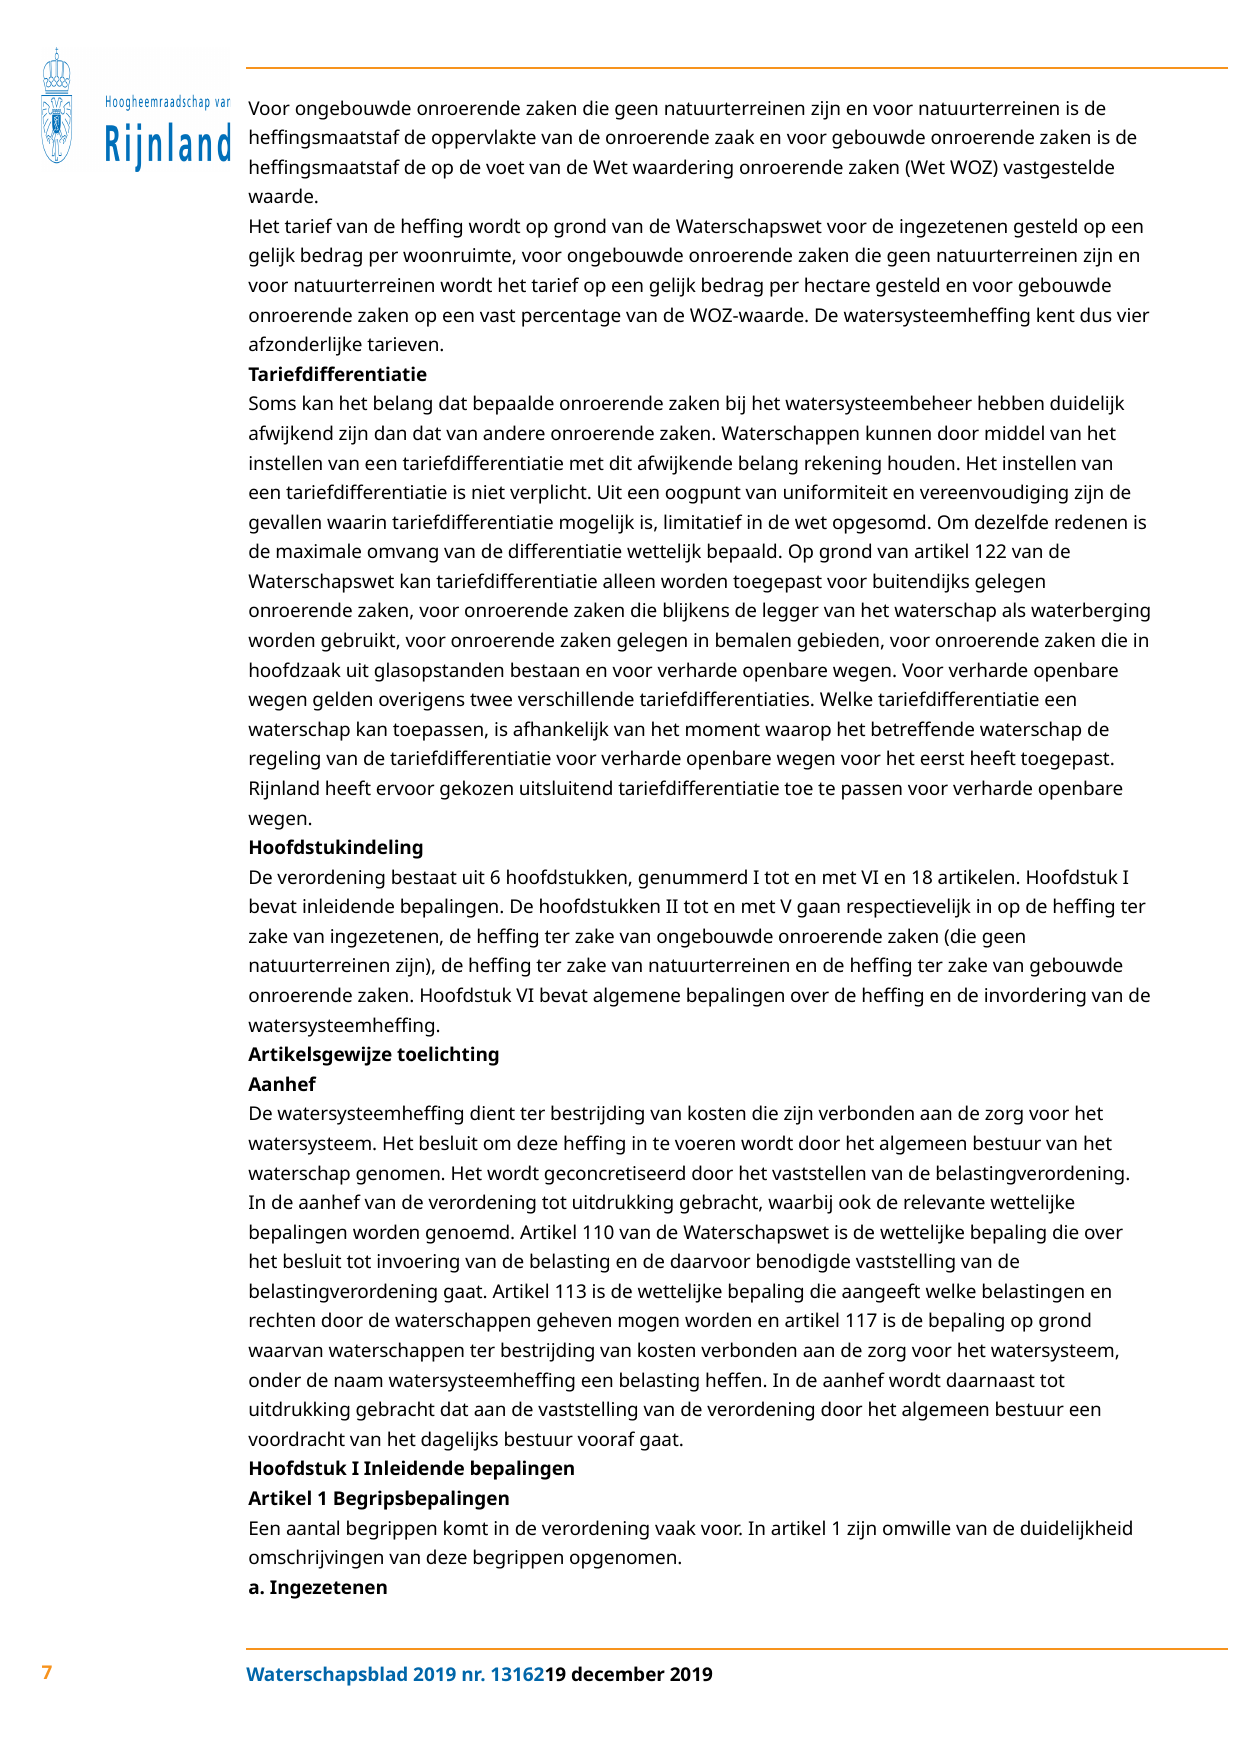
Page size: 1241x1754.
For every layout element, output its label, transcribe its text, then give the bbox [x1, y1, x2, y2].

text De watersysteemheffing dient ter bestrijding van kosten die zijn verbonden aan de zorg voor het watersysteem. Het besluit om deze heffing in te voeren wordt door het algemeen bestuur van het waterschap genomen. Het wordt geconcretiseerd door het vaststellen van de belastingverordening. In de aanhef van de verordening tot uitdrukking gebracht, waarbij ook de relevante wettelijke bepalingen worden genoemd. Artikel 110 van de Waterschapswet is de wettelijke bepaling die over het besluit tot invoering van de belasting en de daarvoor benodigde vaststelling van de belastingverordening gaat. Artikel 113 is de wettelijke bepaling die aangeeft welke belastingen en rechten door de waterschappen geheven mogen worden en artikel 117 is de bepaling op grond waarvan waterschappen ter bestrijding van kosten verbonden aan de zorg voor het watersysteem, onder de naam watersysteemheffing een belasting heffen. In de aanhef wordt daarnaast tot uitdrukking gebracht dat aan de vaststelling van de verordening door het algemeen bestuur een voordracht van het dagelijks bestuur vooraf gaat. [248, 1101, 1152, 1452]
text Artikel 1 Begripsbepalingen [248, 1485, 1152, 1511]
text Aanhef [248, 1071, 1152, 1097]
text Soms kan het belang dat bepaalde onroerende zaken bij het watersysteembeheer hebben duidelijk afwijkend zijn dan dat van andere onroerende zaken. Waterschappen kunnen door middel van het instellen van een tariefdifferentiatie met dit afwijkende belang rekening houden. Het instellen van een tariefdifferentiatie is niet verplicht. Uit een oogpunt van uniformiteit en vereenvoudiging zijn de gevallen waarin tariefdifferentiatie mogelijk is, limitatief in de wet opgesomd. Om dezelfde redenen is de maximale omvang van de differentiatie wettelijk bepaald. Op grond van artikel 122 van de Waterschapswet kan tariefdifferentiatie alleen worden toegepast voor buitendijks gelegen onroerende zaken, voor onroerende zaken die blijkens de legger van het waterschap als waterberging worden gebruikt, voor onroerende zaken gelegen in bemalen gebieden, voor onroerende zaken die in hoofdzaak uit glasopstanden bestaan en voor verharde openbare wegen. Voor verharde openbare wegen gelden overigens twee verschillende tariefdifferentiaties. Welke tariefdifferentiatie een waterschap kan toepassen, is afhankelijk van het moment waarop het betreffende waterschap de regeling van de tariefdifferentiatie voor verharde openbare wegen voor het eerst heeft toegepast. Rijnland heeft ervoor gekozen uitsluitend tariefdifferentiatie toe te passen voor verharde openbare wegen. [248, 391, 1152, 831]
text Tariefdifferentiatie [248, 361, 1152, 387]
text Een aantal begrippen komt in de verordening vaak voor. In artikel 1 zijn omwille van de duidelijkheid omschrijvingen van deze begrippen opgenomen. [248, 1515, 1152, 1570]
text Het tarief van de heffing wordt op grond van de Waterschapswet voor de ingezetenen gesteld op een gelijk bedrag per woonruimte, voor ongebouwde onroerende zaken die geen natuurterreinen zijn en voor natuurterreinen wordt het tarief op een gelijk bedrag per hectare gesteld en voor gebouwde onroerende zaken op een vast percentage van de WOZ-waarde. De watersysteemheffing kent dus vier afzonderlijke tarieven. [248, 213, 1152, 357]
text Hoofdstukindeling [248, 834, 1152, 860]
picture [41, 47, 231, 172]
text a. Ingezetenen [248, 1574, 1152, 1600]
text Hoofdstuk I Inleidende bepalingen [248, 1456, 1152, 1481]
text Artikelsgewijze toelichting [248, 1041, 1152, 1067]
text Voor ongebouwde onroerende zaken die geen natuurterreinen zijn en voor natuurterreinen is de heffingsmaatstaf de oppervlakte van de onroerende zaak en voor gebouwde onroerende zaken is de heffingsmaatstaf de op de voet van de Wet waardering onroerende zaken (Wet WOZ) vastgestelde waarde. [248, 95, 1152, 209]
text De verordening bestaat uit 6 hoofdstukken, genummerd I tot en met VI en 18 artikelen. Hoofdstuk I bevat inleidende bepalingen. De hoofdstukken II tot en met V gaan respectievelijk in op de heffing ter zake van ingezetenen, de heffing ter zake van ongebouwde onroerende zaken (die geen natuurterreinen zijn), de heffing ter zake van natuurterreinen en de heffing ter zake van gebouwde onroerende zaken. Hoofdstuk VI bevat algemene bepalingen over de heffing en de invordering van de watersysteemheffing. [248, 864, 1152, 1038]
